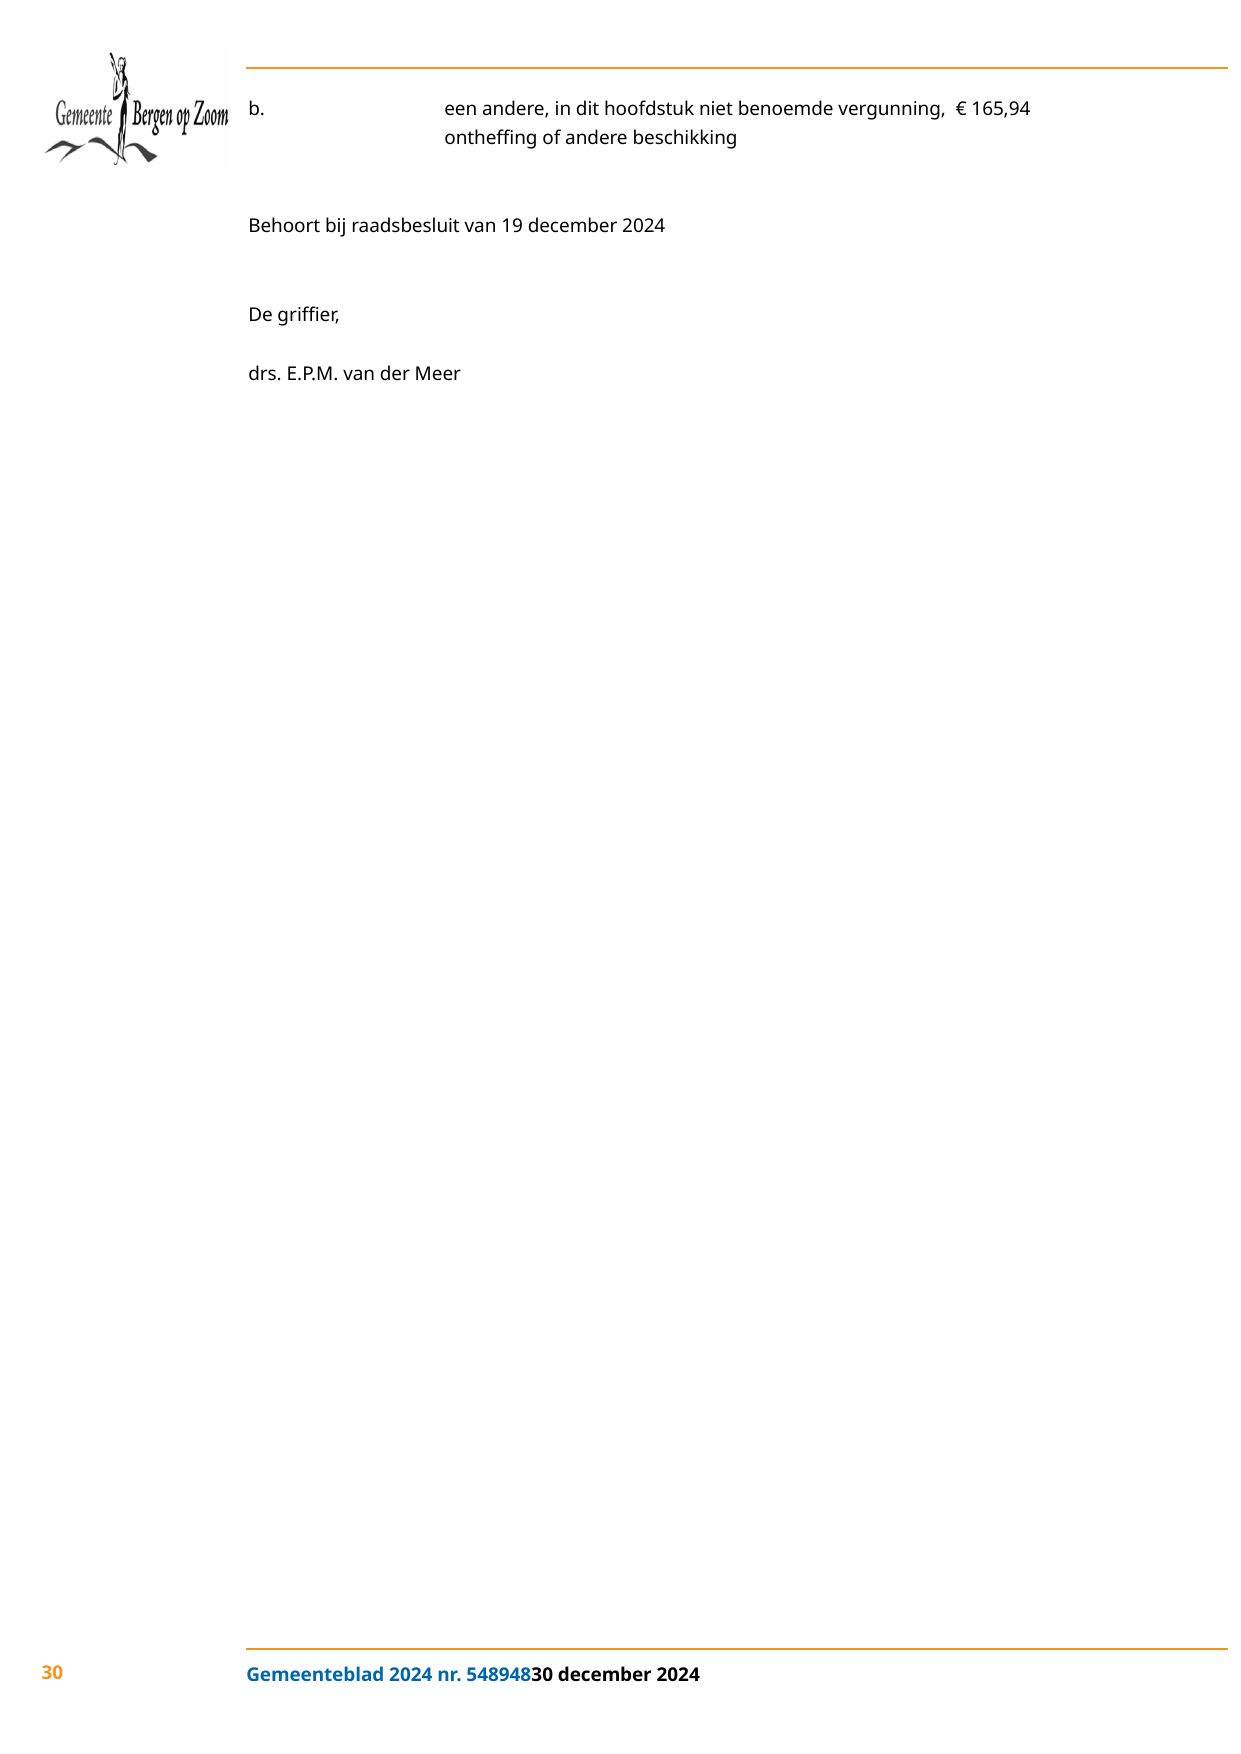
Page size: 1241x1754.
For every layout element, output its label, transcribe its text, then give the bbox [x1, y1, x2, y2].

text Behoort bij raadsbesluit van 19 december 2024 [248, 212, 1152, 238]
text De griffier, [248, 301, 1152, 327]
table_cell € 165,94 [956, 95, 1152, 150]
text drs. E.P.M. van der Meer [248, 360, 1152, 386]
table_cell b. [248, 95, 444, 150]
picture [41, 47, 231, 172]
table_cell een andere, in dit hoofdstuk niet benoemde vergunning, ontheffing of andere beschikking [444, 95, 956, 150]
